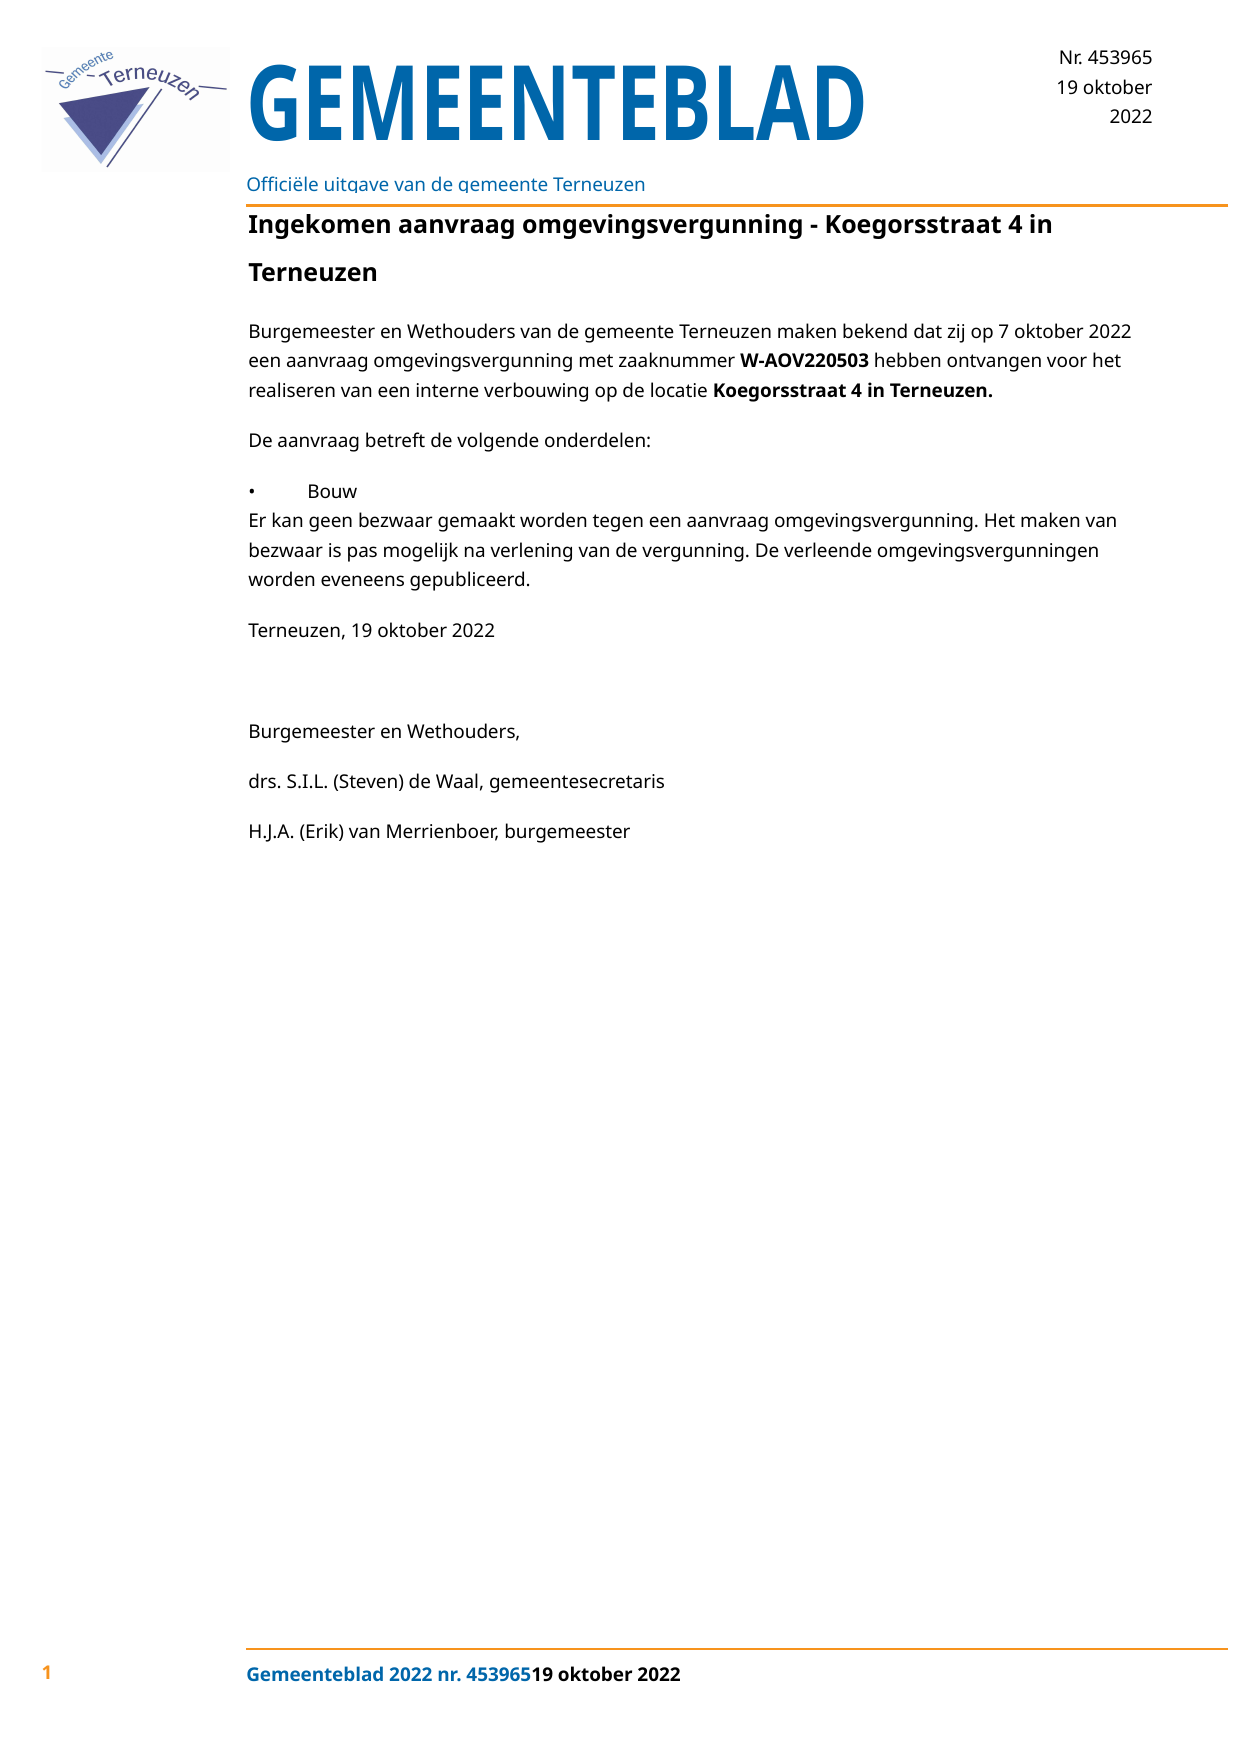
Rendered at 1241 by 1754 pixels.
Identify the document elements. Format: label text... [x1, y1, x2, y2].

text Ingekomen aanvraag omgevingsvergunning - Koegorsstraat 4 in Terneuzen [248, 207, 1152, 288]
list Bouw [248, 478, 1152, 504]
text H.J.A. (Erik) van Merrienboer, burgemeester [248, 819, 1152, 844]
picture [41, 47, 231, 172]
text drs. S.I.L. (Steven) de Waal, gemeentesecretaris [248, 768, 1152, 794]
text Burgemeester en Wethouders, [248, 718, 1152, 744]
text Er kan geen bezwaar gemaakt worden tegen een aanvraag omgevingsvergunning. Het maken van bezwaar is pas mogelijk na verlening van de vergunning. De verleende omgevingsvergunningen worden eveneens gepubliceerd. [248, 507, 1152, 592]
text Terneuzen, 19 oktober 2022 [248, 617, 1152, 643]
text De aanvraag betreft de volgende onderdelen: [248, 427, 1152, 453]
text Burgemeester en Wethouders van de gemeente Terneuzen maken bekend dat zij op 7 oktober 2022 een aanvraag omgevingsvergunning met zaaknummer W-AOV220503 hebben ontvangen voor het realiseren van een interne verbouwing op de locatie Koegorsstraat 4 in Terneuzen. [248, 318, 1152, 403]
